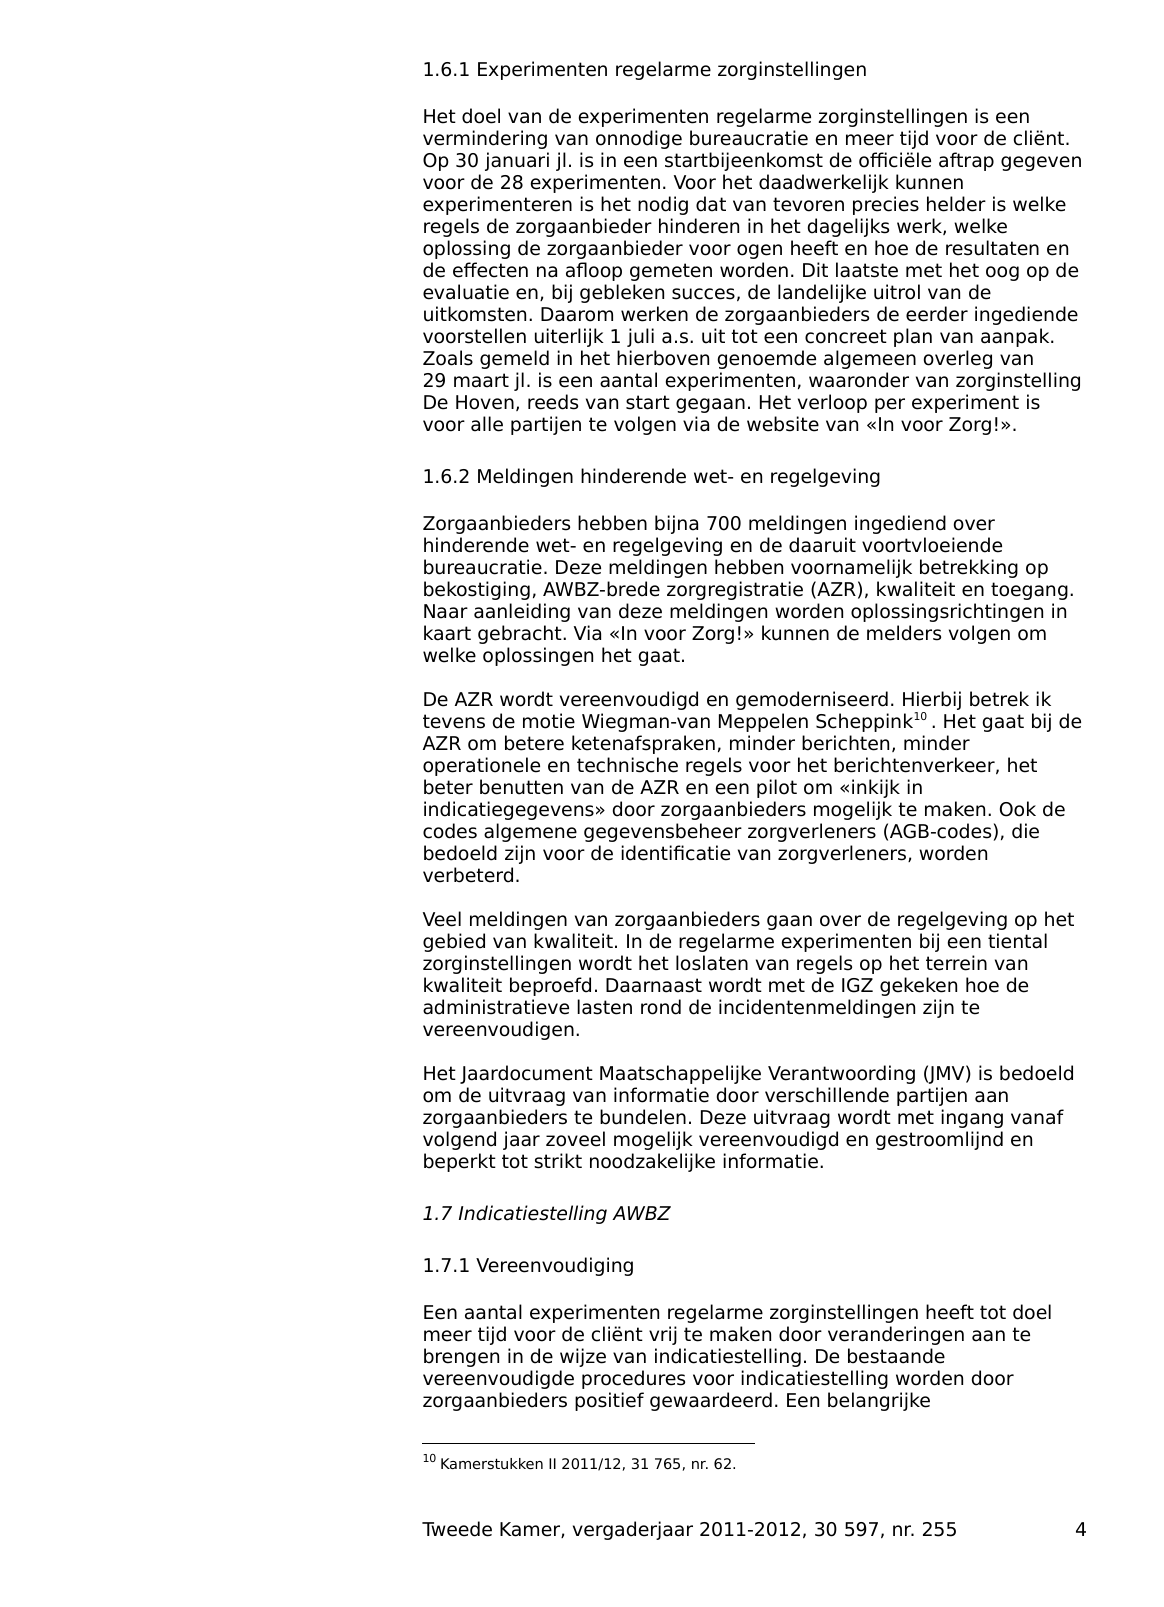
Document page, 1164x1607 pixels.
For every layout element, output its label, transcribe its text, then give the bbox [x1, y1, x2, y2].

text Een aantal experimenten regelarme zorginstellingen heeft tot doel meer tijd voor de cliënt vrij te maken door veranderingen aan te brengen in de wijze van indicatiestelling. De bestaande vereenvoudigde procedures voor indicatiestelling worden door zorgaanbieders positief gewaardeerd. Een belangrijke [422, 1302, 1087, 1412]
subtitle 1.6.1 Experimenten regelarme zorginstellingen [422, 59, 1087, 81]
text Het Jaardocument Maatschappelijke Verantwoording (JMV) is bedoeld om de uitvraag van informatie door verschillende partijen aan zorgaanbieders te bundelen. Deze uitvraag wordt met ingang vanaf volgend jaar zoveel mogelijk vereenvoudigd en gestroomlijnd en beperkt tot strikt noodzakelijke informatie. [422, 1063, 1087, 1173]
text Kamerstukken II 2011/12, 31 765, nr. 62. [422, 1452, 1087, 1474]
text Het doel van de experimenten regelarme zorginstellingen is een vermindering van onnodige bureaucratie en meer tijd voor de cliënt. Op 30 januari jl. is in een startbijeenkomst de officiële aftrap gegeven voor de 28 experimenten. Voor het daadwerkelijk kunnen experimenteren is het nodig dat van tevoren precies helder is welke regels de zorgaanbieder hinderen in het dagelijks werk, welke oplossing de zorgaanbieder voor ogen heeft en hoe de resultaten en de effecten na afloop gemeten worden. Dit laatste met het oog op de evaluatie en, bij gebleken succes, de landelijke uitrol van de uitkomsten. Daarom werken de zorgaanbieders de eerder ingediende voorstellen uiterlijk 1 juli a.s. uit tot een concreet plan van aanpak. Zoals gemeld in het hierboven genoemde algemeen overleg van 29 maart jl. is een aantal experimenten, waaronder van zorginstelling De Hoven, reeds van start gegaan. Het verloop per experiment is voor alle partijen te volgen via de website van «In voor Zorg!». [422, 106, 1087, 436]
subtitle 1.6.2 Meldingen hinderende wet- en regelgeving [422, 466, 1087, 488]
subtitle 1.7.1 Vereenvoudiging [422, 1255, 1087, 1277]
text De AZR wordt vereenvoudigd en gemoderniseerd. Hierbij betrek ik tevens de motie Wiegman-van Meppelen Scheppink. Het gaat bij de AZR om betere ketenafspraken, minder berichten, minder operationele en technische regels voor het berichtenverkeer, het beter benutten van de AZR en een pilot om «inkijk in indicatiegegevens» door zorgaanbieders mogelijk te maken. Ook de codes algemene gegevensbeheer zorgverleners (AGB-codes), die bedoeld zijn voor de identificatie van zorgverleners, worden verbeterd. [422, 689, 1087, 887]
text Zorgaanbieders hebben bijna 700 meldingen ingediend over hinderende wet- en regelgeving en de daaruit voortvloeiende bureaucratie. Deze meldingen hebben voornamelijk betrekking op bekostiging, AWBZ-brede zorgregistratie (AZR), kwaliteit en toegang. Naar aanleiding van deze meldingen worden oplossingsrichtingen in kaart gebracht. Via «In voor Zorg!» kunnen de melders volgen om welke oplossingen het gaat. [422, 513, 1087, 667]
text Veel meldingen van zorgaanbieders gaan over de regelgeving op het gebied van kwaliteit. In de regelarme experimenten bij een tiental zorginstellingen wordt het loslaten van regels op het terrein van kwaliteit beproefd. Daarnaast wordt met de IGZ gekeken hoe de administratieve lasten rond de incidentenmeldingen zijn te vereenvoudigen. [422, 909, 1087, 1041]
subtitle 1.7 Indicatiestelling AWBZ [422, 1203, 1087, 1225]
